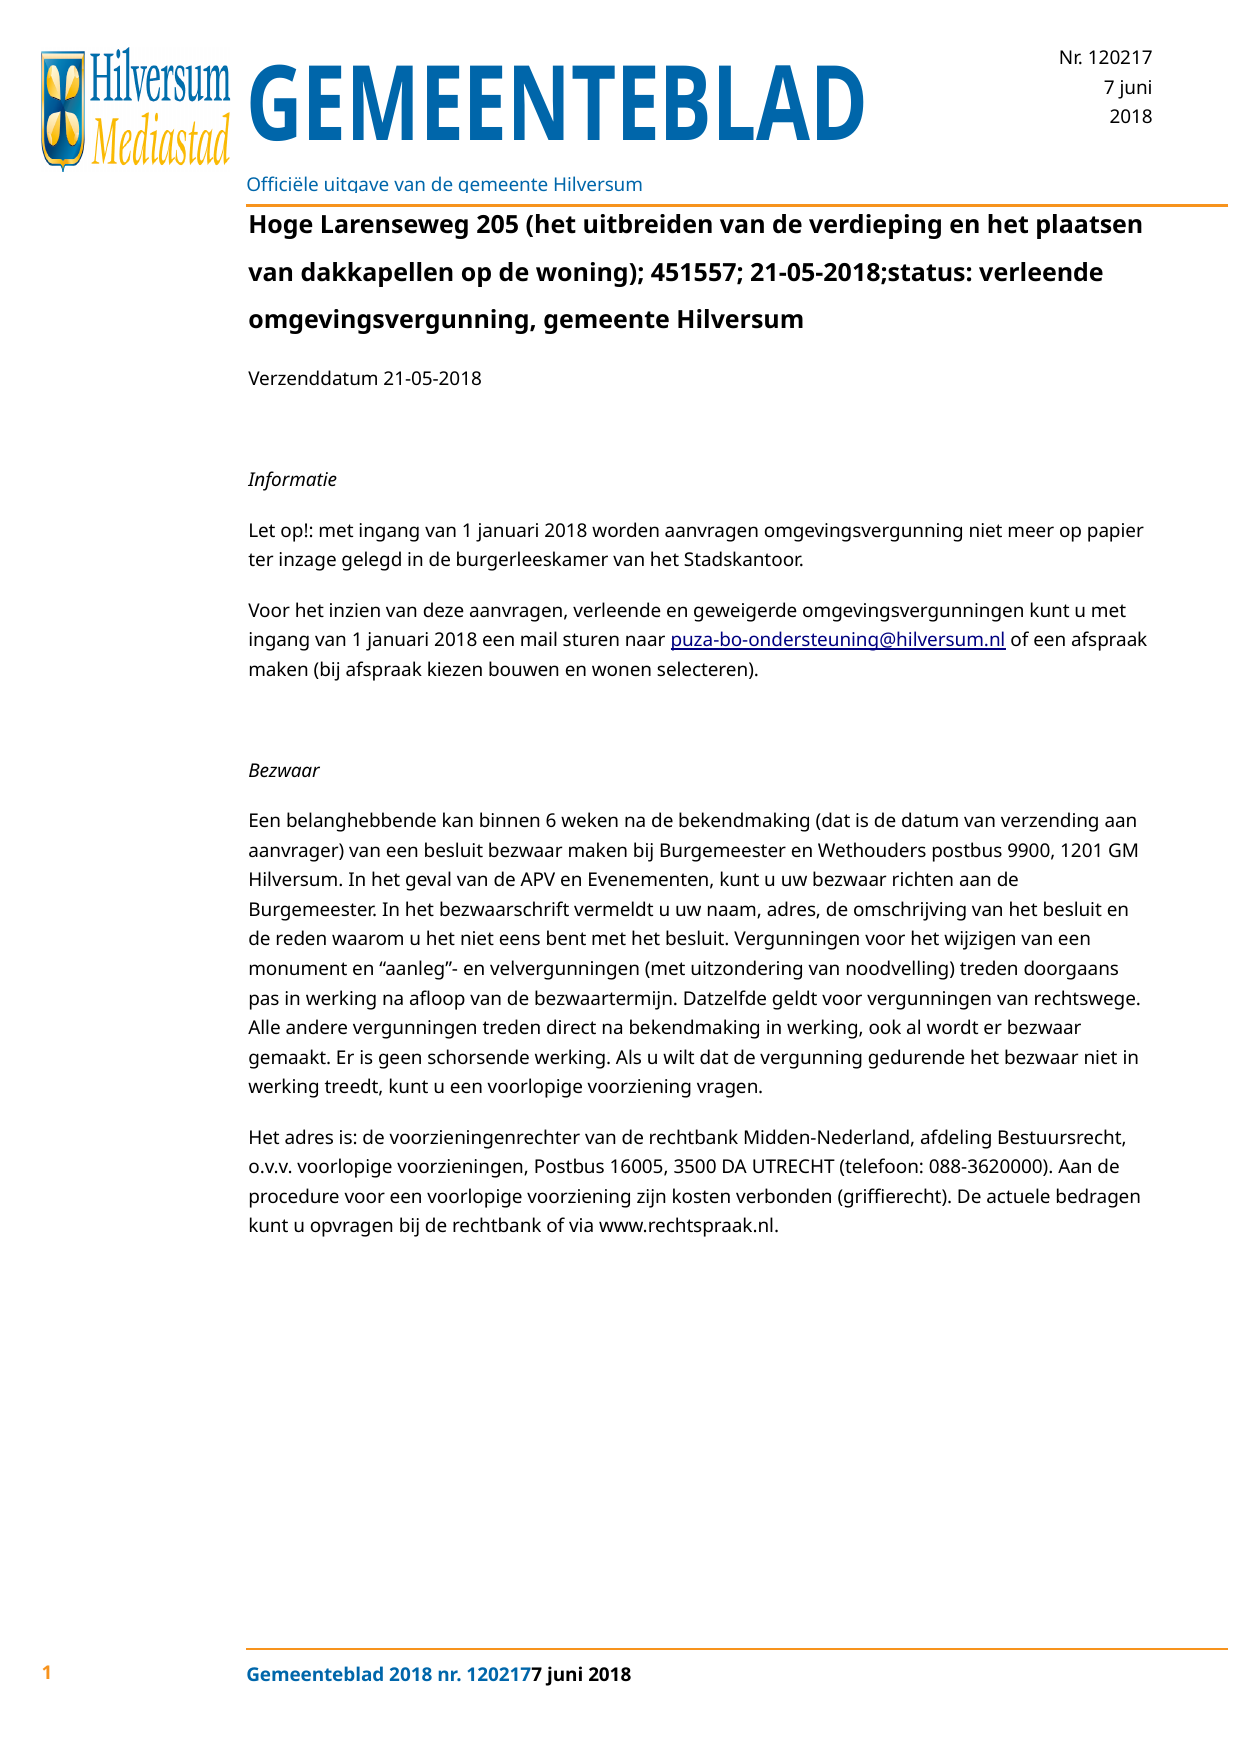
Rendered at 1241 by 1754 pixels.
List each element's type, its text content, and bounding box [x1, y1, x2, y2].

text Het adres is: de voorzieningenrechter van de rechtbank Midden-Nederland, afdeling Bestuursrecht, o.v.v. voorlopige voorzieningen, Postbus 16005, 3500 DA UTRECHT (telefoon: 088-3620000). Aan de procedure voor een voorlopige voorziening zijn kosten verbonden (griffierecht). De actuele bedragen kunt u opvragen bij de rechtbank of via www.rechtspraak.nl. [248, 1124, 1152, 1238]
text Hoge Larenseweg 205 (het uitbreiden van de verdieping en het plaatsen van dakkapellen op de woning); 451557; 21-05-2018;status: verleende omgevingsvergunning, gemeente Hilversum [248, 207, 1152, 336]
text Informatie [248, 466, 1152, 492]
text Let op!: met ingang van 1 januari 2018 worden aanvragen omgevingsvergunning niet meer op papier ter inzage gelegd in de burgerleeskamer van het Stadskantoor. [248, 517, 1152, 572]
text Verzenddatum 21-05-2018 [248, 366, 1152, 391]
text Een belanghebbende kan binnen 6 weken na de bekendmaking (dat is de datum van verzending aan aanvrager) van een besluit bezwaar maken bij Burgemeester en Wethouders postbus 9900, 1201 GM Hilversum. In het geval van de APV en Evenementen, kunt u uw bezwaar richten aan de Burgemeester. In het bezwaarschrift vermeldt u uw naam, adres, de omschrijving van het besluit en de reden waarom u het niet eens bent met het besluit. Vergunningen voor het wijzigen van een monument en “aanleg”- en velvergunningen (met uitzondering van noodvelling) treden doorgaans pas in werking na afloop van de bezwaartermijn. Datzelfde geldt voor vergunningen van rechtswege. Alle andere vergunningen treden direct na bekendmaking in werking, ook al wordt er bezwaar gemaakt. Er is geen schorsende werking. Als u wilt dat de vergunning gedurende het bezwaar niet in werking treedt, kunt u een voorlopige voorziening vragen. [248, 807, 1152, 1099]
picture [41, 47, 231, 172]
text Voor het inzien van deze aanvragen, verleende en geweigerde omgevingsvergunningen kunt u met ingang van 1 januari 2018 een mail sturen naar puza-bo-ondersteuning@hilversum.nl of een afspraak maken (bij afspraak kiezen bouwen en wonen selecteren). [248, 597, 1152, 682]
text Bezwaar [248, 757, 1152, 782]
